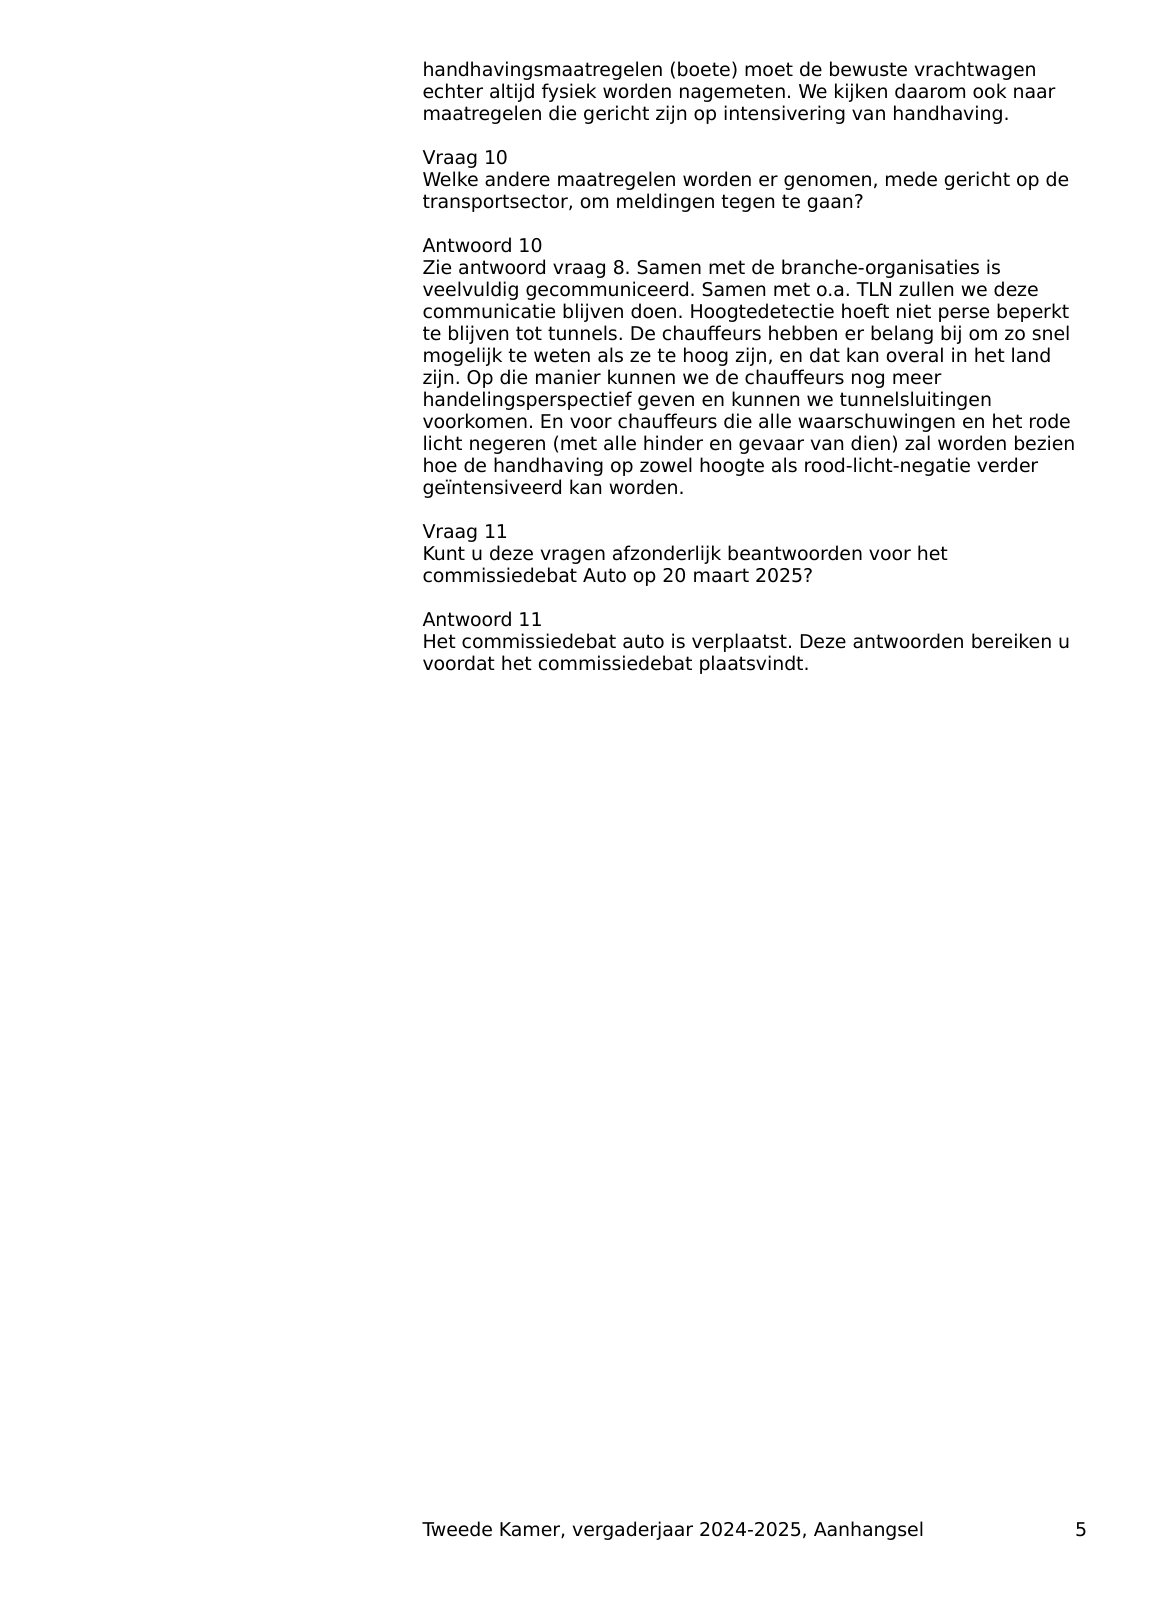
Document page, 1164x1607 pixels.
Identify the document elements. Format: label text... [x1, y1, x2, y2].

text Welke andere maatregelen worden er genomen, mede gericht op de transportsector, om meldingen tegen te gaan? [422, 169, 1087, 213]
text Vraag 10 [422, 147, 1087, 169]
text Antwoord 11 [422, 609, 1087, 631]
text Vraag 11 [422, 521, 1087, 543]
text Antwoord 10 [422, 235, 1087, 257]
text Het commissiedebat auto is verplaatst. Deze antwoorden bereiken u voordat het commissiedebat plaatsvindt. [422, 631, 1087, 675]
text Kunt u deze vragen afzonderlijk beantwoorden voor het commissiedebat Auto op 20 maart 2025? [422, 543, 1087, 587]
text Zie antwoord vraag 8. Samen met de branche-organisaties is veelvuldig gecommuniceerd. Samen met o.a. TLN zullen we deze communicatie blijven doen. Hoogtedetectie hoeft niet perse beperkt te blijven tot tunnels. De chauffeurs hebben er belang bij om zo snel mogelijk te weten als ze te hoog zijn, en dat kan overal in het land zijn. Op die manier kunnen we de chauffeurs nog meer handelingsperspectief geven en kunnen we tunnelsluitingen voorkomen. En voor chauffeurs die alle waarschuwingen en het rode licht negeren (met alle hinder en gevaar van dien) zal worden bezien hoe de handhaving op zowel hoogte als rood-licht-negatie verder geïntensiveerd kan worden. [422, 257, 1087, 499]
text handhavingsmaatregelen (boete) moet de bewuste vrachtwagen echter altijd fysiek worden nagemeten. We kijken daarom ook naar maatregelen die gericht zijn op intensivering van handhaving. [422, 59, 1087, 125]
